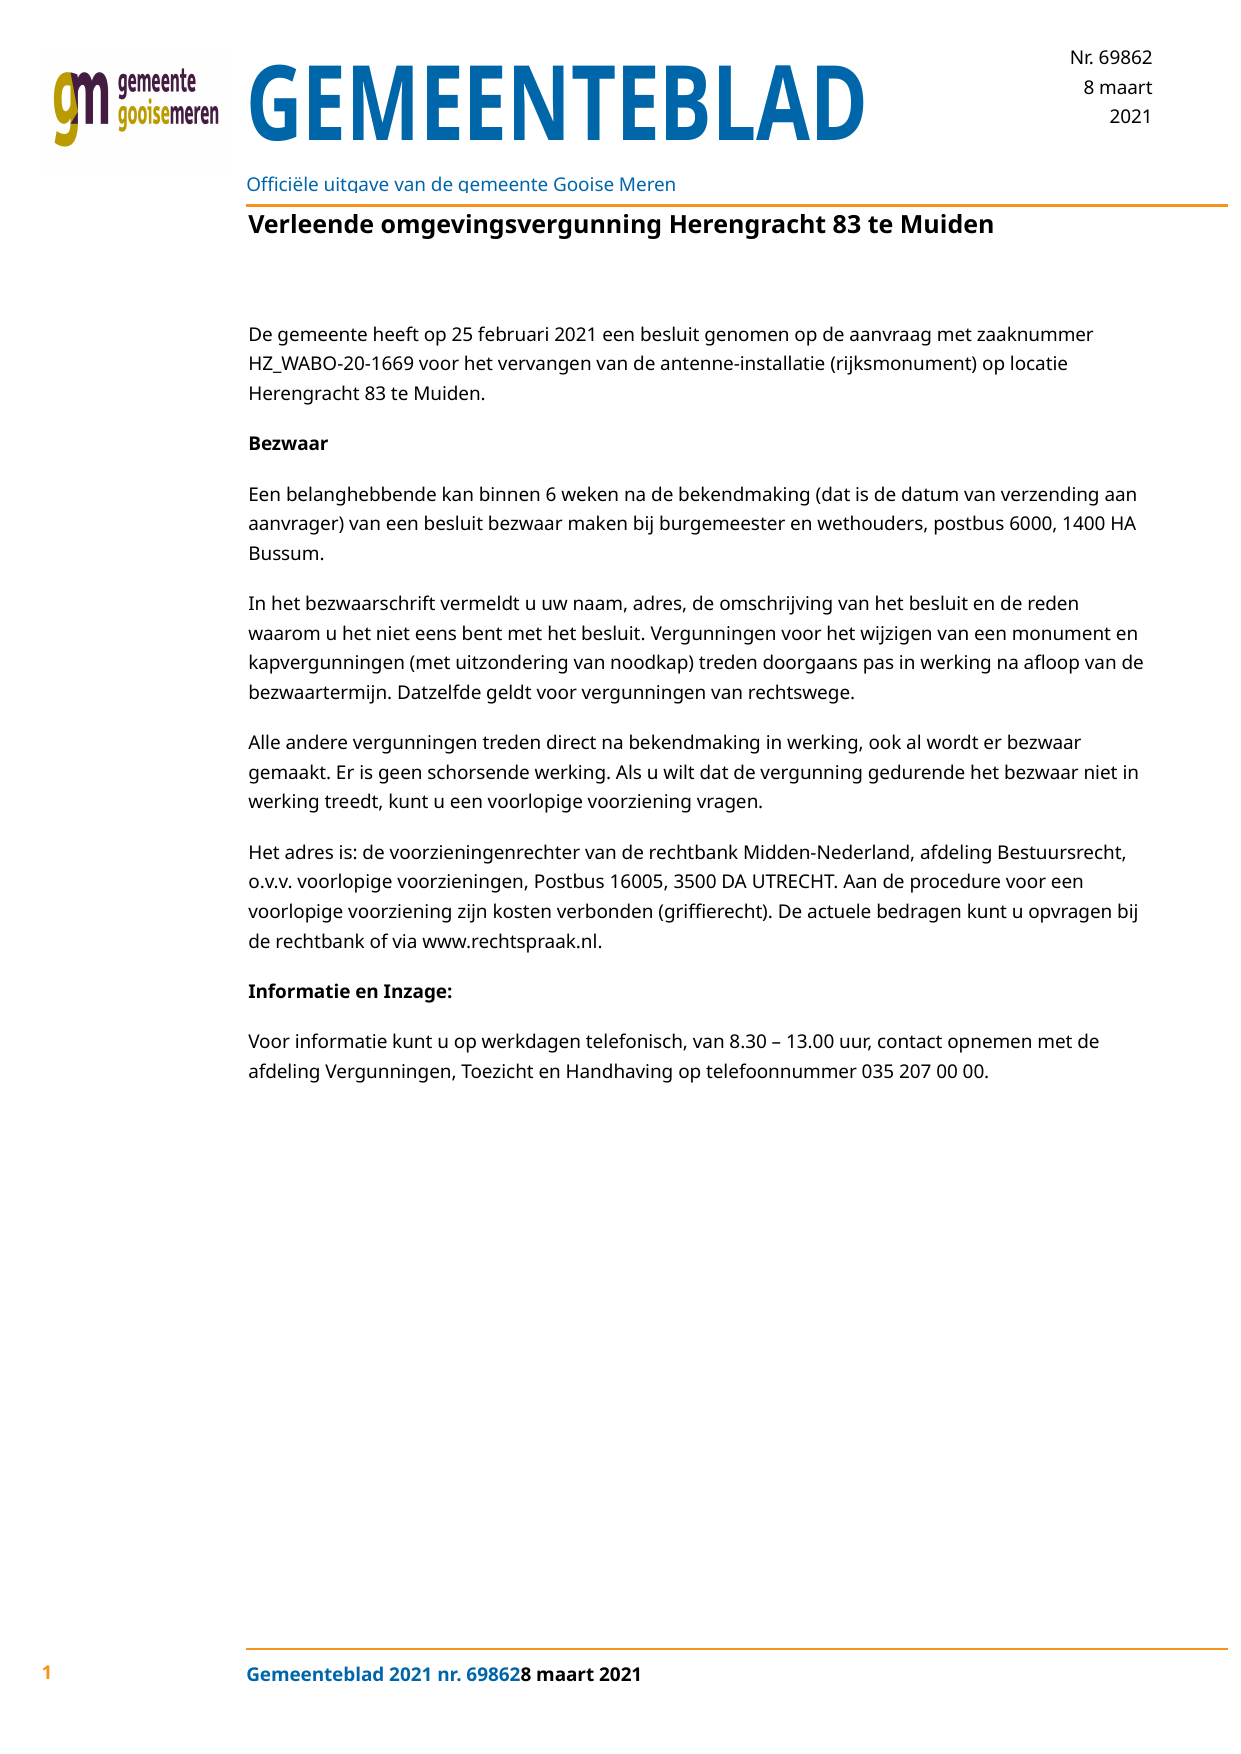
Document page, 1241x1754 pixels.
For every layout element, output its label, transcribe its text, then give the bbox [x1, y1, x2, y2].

text Het adres is: de voorzieningenrechter van de rechtbank Midden-Nederland, afdeling Bestuursrecht, o.v.v. voorlopige voorzieningen, Postbus 16005, 3500 DA UTRECHT. Aan de procedure voor een voorlopige voorziening zijn kosten verbonden (griffierecht). De actuele bedragen kunt u opvragen bij de rechtbank of via www.rechtspraak.nl. [248, 839, 1152, 953]
picture [41, 47, 231, 172]
text Informatie en Inzage: [248, 978, 1152, 1004]
text Een belanghebbende kan binnen 6 weken na de bekendmaking (dat is de datum van verzending aan aanvrager) van een besluit bezwaar maken bij burgemeester en wethouders, postbus 6000, 1400 HA Bussum. [248, 481, 1152, 566]
text Alle andere vergunningen treden direct na bekendmaking in werking, ook al wordt er bezwaar gemaakt. Er is geen schorsende werking. Als u wilt dat de vergunning gedurende het bezwaar niet in werking treedt, kunt u een voorlopige voorziening vragen. [248, 729, 1152, 814]
text Voor informatie kunt u op werkdagen telefonisch, van 8.30 – 13.00 uur, contact opnemen met de afdeling Vergunningen, Toezicht en Handhaving op telefoonnummer 035 207 00 00. [248, 1029, 1152, 1084]
text Bezwaar [248, 430, 1152, 456]
text Verleende omgevingsvergunning Herengracht 83 te Muiden [248, 207, 1152, 241]
text In het bezwaarschrift vermeldt u uw naam, adres, de omschrijving van het besluit en de reden waarom u het niet eens bent met het besluit. Vergunningen voor het wijzigen van een monument en kapvergunningen (met uitzondering van noodkap) treden doorgaans pas in werking na afloop van de bezwaartermijn. Datzelfde geldt voor vergunningen van rechtswege. [248, 590, 1152, 705]
text De gemeente heeft op 25 februari 2021 een besluit genomen op de aanvraag met zaaknummer HZ_WABO-20-1669 voor het vervangen van de antenne-installatie (rijksmonument) op locatie Herengracht 83 te Muiden. [248, 321, 1152, 406]
